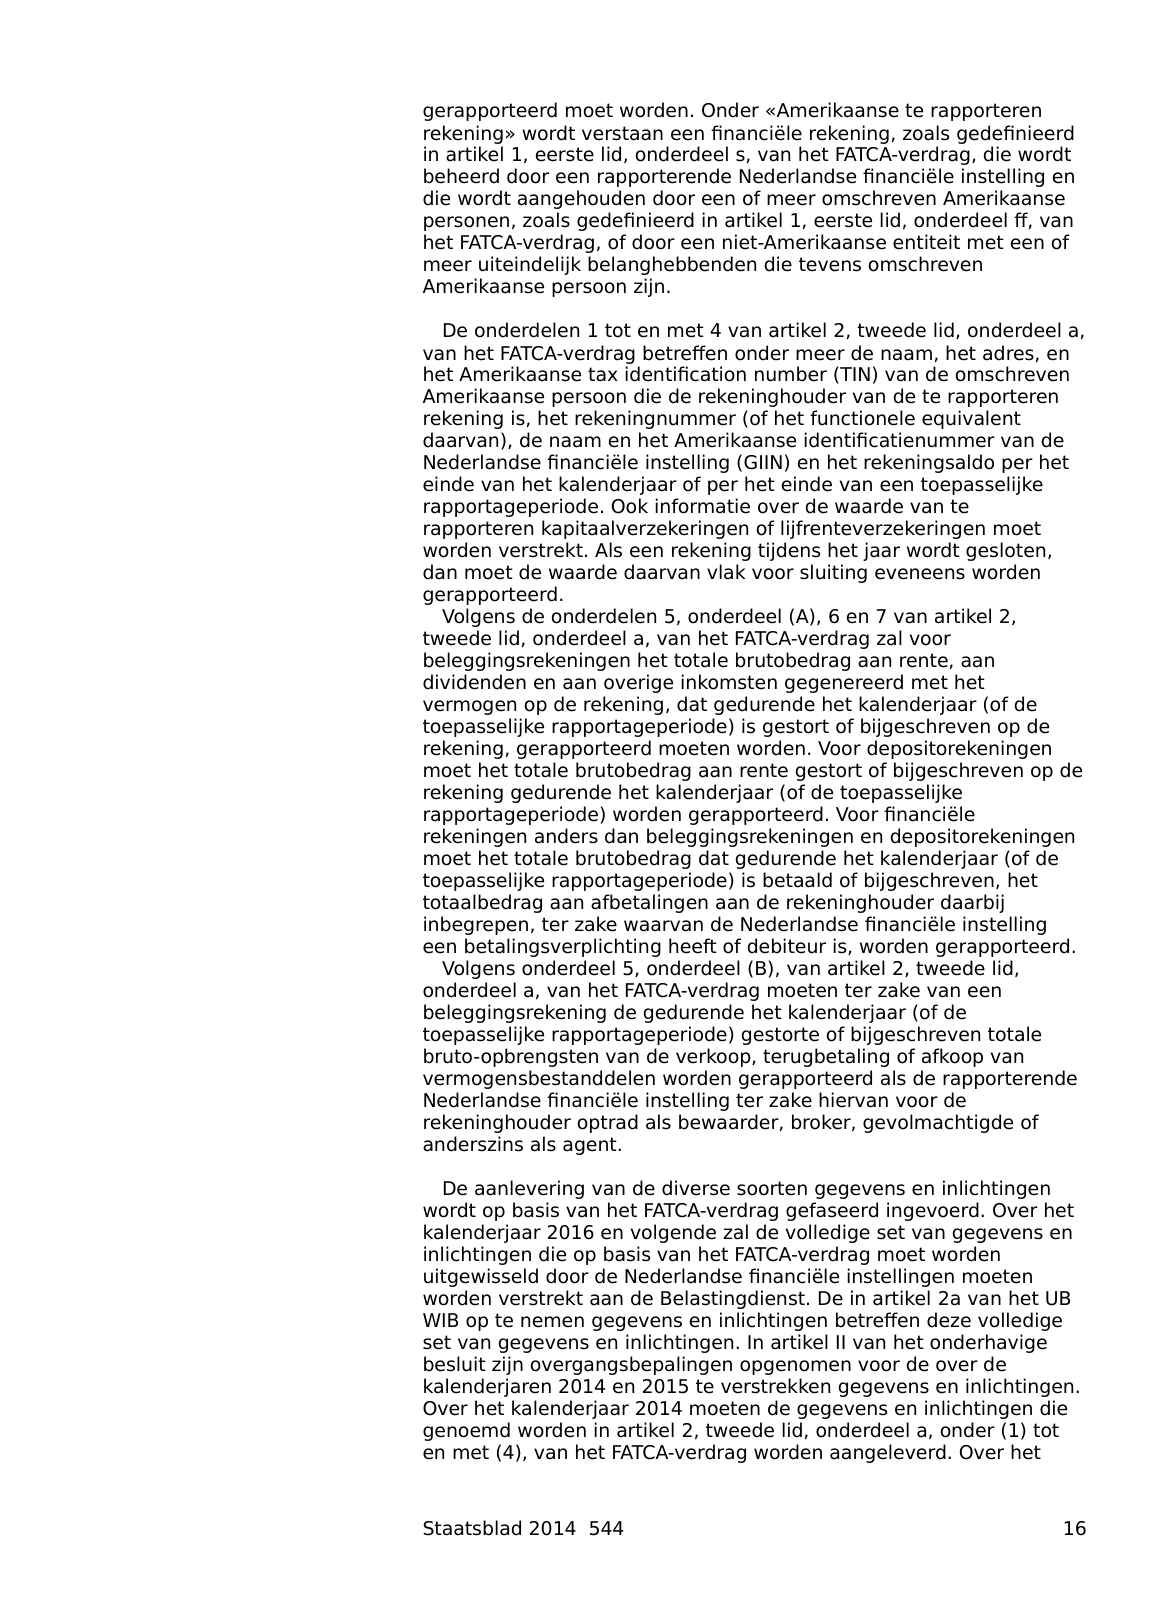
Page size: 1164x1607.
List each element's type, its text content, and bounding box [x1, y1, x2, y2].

text De aanlevering van de diverse soorten gegevens en inlichtingen wordt op basis van het FATCA-verdrag gefaseerd ingevoerd. Over het kalenderjaar 2016 en volgende zal de volledige set van gegevens en inlichtingen die op basis van het FATCA-verdrag moet worden uitgewisseld door de Nederlandse financiële instellingen moeten worden verstrekt aan de Belastingdienst. De in artikel 2a van het UB WIB op te nemen gegevens en inlichtingen betreffen deze volledige set van gegevens en inlichtingen. In artikel II van het onderhavige besluit zijn overgangsbepalingen opgenomen voor de over de kalenderjaren 2014 en 2015 te verstrekken gegevens en inlichtingen. Over het kalenderjaar 2014 moeten de gegevens en inlichtingen die genoemd worden in artikel 2, tweede lid, onderdeel a, onder (1) tot en met (4), van het FATCA-verdrag worden aangeleverd. Over het [422, 1178, 1087, 1463]
text Volgens de onderdelen 5, onderdeel (A), 6 en 7 van artikel 2, tweede lid, onderdeel a, van het FATCA-verdrag zal voor beleggingsrekeningen het totale brutobedrag aan rente, aan dividenden en aan overige inkomsten gegenereerd met het vermogen op de rekening, dat gedurende het kalenderjaar (of de toepasselijke rapportageperiode) is gestort of bijgeschreven op de rekening, gerapporteerd moeten worden. Voor depositorekeningen moet het totale brutobedrag aan rente gestort of bijgeschreven op de rekening gedurende het kalenderjaar (of de toepasselijke rapportageperiode) worden gerapporteerd. Voor financiële rekeningen anders dan beleggingsrekeningen en depositorekeningen moet het totale brutobedrag dat gedurende het kalenderjaar (of de toepasselijke rapportageperiode) is betaald of bijgeschreven, het totaalbedrag aan afbetalingen aan de rekeninghouder daarbij inbegrepen, ter zake waarvan de Nederlandse financiële instelling een betalingsverplichting heeft of debiteur is, worden gerapporteerd. [422, 606, 1087, 958]
text Volgens onderdeel 5, onderdeel (B), van artikel 2, tweede lid, onderdeel a, van het FATCA-verdrag moeten ter zake van een beleggingsrekening de gedurende het kalenderjaar (of de toepasselijke rapportageperiode) gestorte of bijgeschreven totale bruto-opbrengsten van de verkoop, terugbetaling of afkoop van vermogensbestanddelen worden gerapporteerd als de rapporterende Nederlandse financiële instelling ter zake hiervan voor de rekeninghouder optrad als bewaarder, broker, gevolmachtigde of anderszins als agent. [422, 958, 1087, 1156]
text gerapporteerd moet worden. Onder «Amerikaanse te rapporteren rekening» wordt verstaan een financiële rekening, zoals gedefinieerd in artikel 1, eerste lid, onderdeel s, van het FATCA-verdrag, die wordt beheerd door een rapporterende Nederlandse financiële instelling en die wordt aangehouden door een of meer omschreven Amerikaanse personen, zoals gedefinieerd in artikel 1, eerste lid, onderdeel ff, van het FATCA-verdrag, of door een niet-Amerikaanse entiteit met een of meer uiteindelijk belanghebbenden die tevens omschreven Amerikaanse persoon zijn. [422, 100, 1087, 298]
text De onderdelen 1 tot en met 4 van artikel 2, tweede lid, onderdeel a, van het FATCA-verdrag betreffen onder meer de naam, het adres, en het Amerikaanse tax identification number (TIN) van de omschreven Amerikaanse persoon die de rekeninghouder van de te rapporteren rekening is, het rekeningnummer (of het functionele equivalent daarvan), de naam en het Amerikaanse identificatienummer van de Nederlandse financiële instelling (GIIN) en het rekeningsaldo per het einde van het kalenderjaar of per het einde van een toepasselijke rapportageperiode. Ook informatie over de waarde van te rapporteren kapitaalverzekeringen of lijfrenteverzekeringen moet worden verstrekt. Als een rekening tijdens het jaar wordt gesloten, dan moet de waarde daarvan vlak voor sluiting eveneens worden gerapporteerd. [422, 320, 1087, 606]
